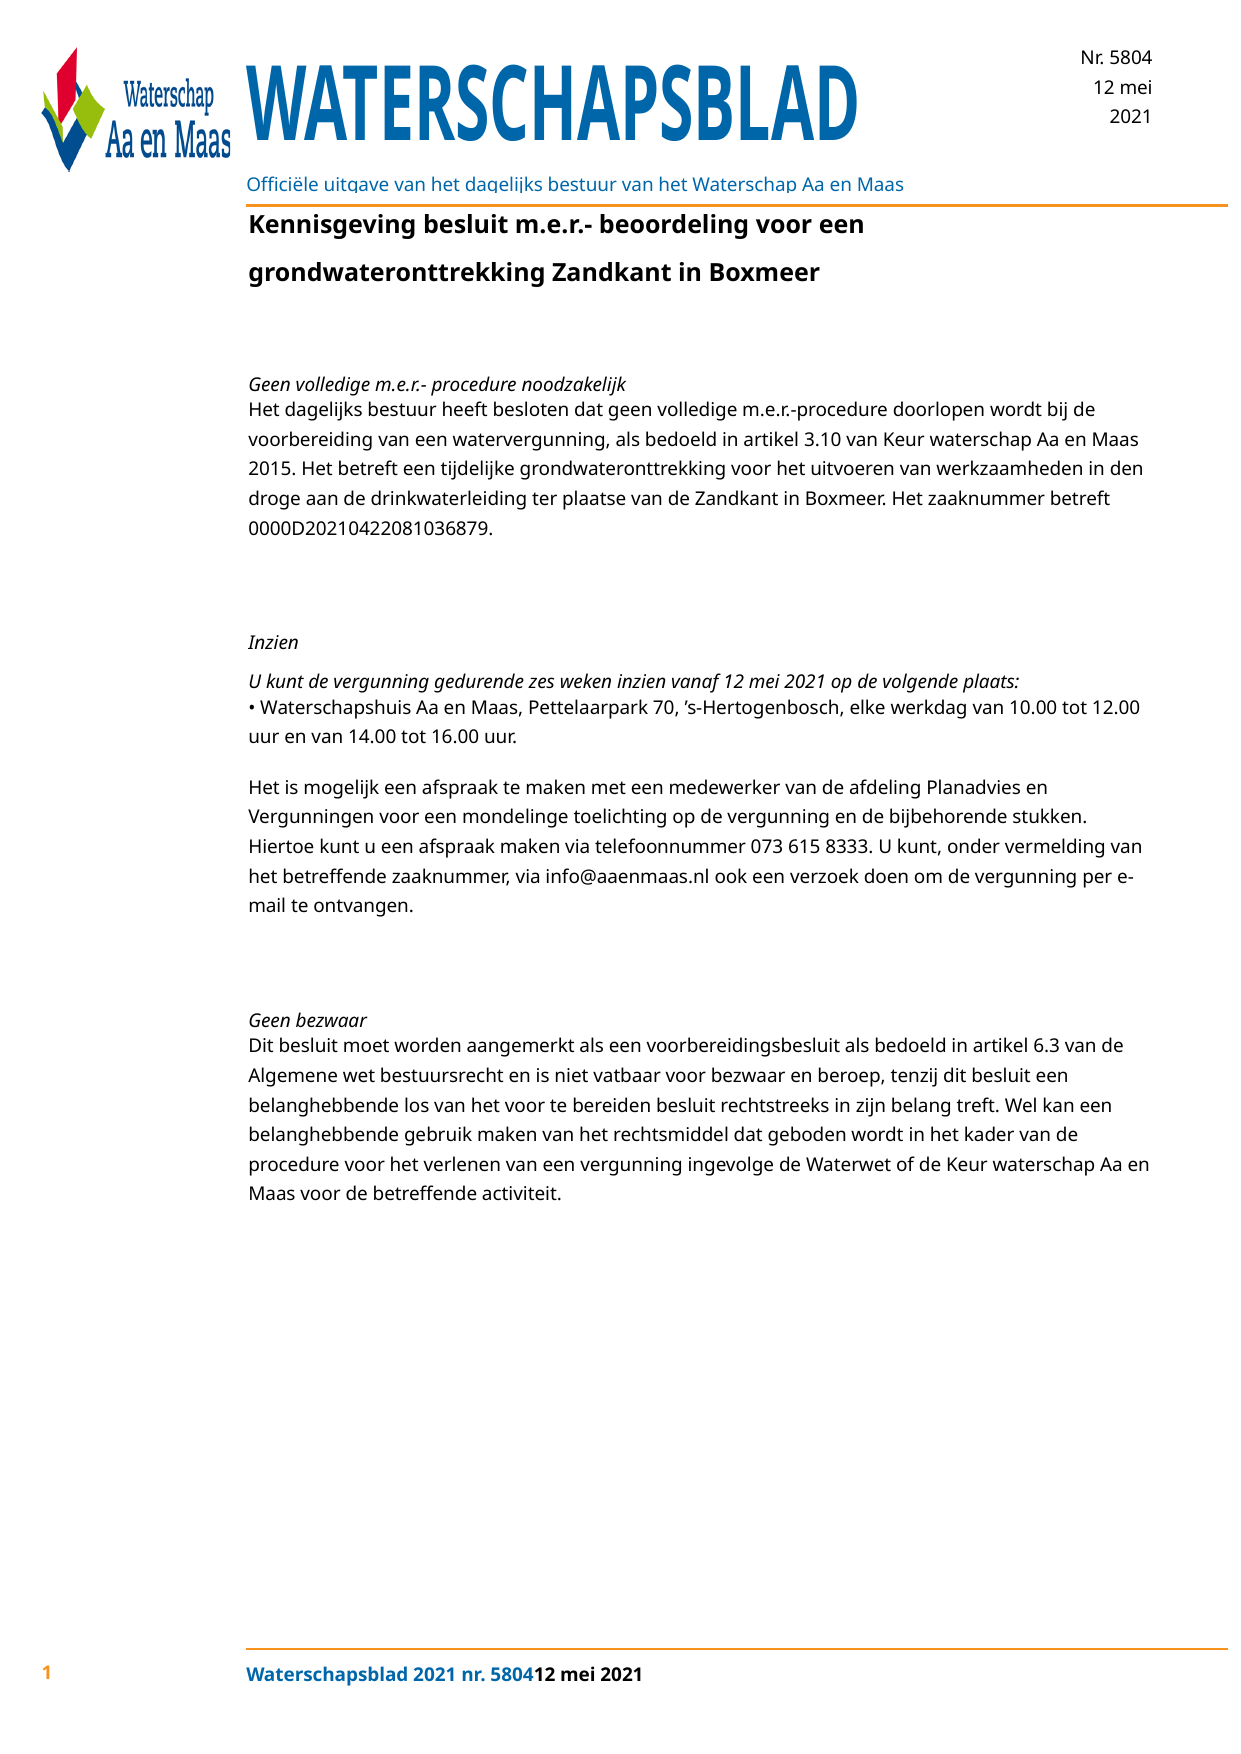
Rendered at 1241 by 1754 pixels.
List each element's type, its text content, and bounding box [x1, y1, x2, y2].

picture [41, 47, 231, 172]
text Geen bezwaar [248, 1007, 1152, 1033]
text Kennisgeving besluit m.e.r.- beoordeling voor een grondwateronttrekking Zandkant in Boxmeer [248, 207, 1152, 288]
text Het dagelijks bestuur heeft besloten dat geen volledige m.e.r.-procedure doorlopen wordt bij de voorbereiding van een watervergunning, als bedoeld in artikel 3.10 van Keur waterschap Aa en Maas 2015. Het betreft een tijdelijke grondwateronttrekking voor het uitvoeren van werkzaamheden in den droge aan de drinkwaterleiding ter plaatse van de Zandkant in Boxmeer. Het zaaknummer betreft 0000D20210422081036879. [248, 396, 1152, 541]
text Geen volledige m.e.r.- procedure noodzakelijk [248, 371, 1152, 396]
text Dit besluit moet worden aangemerkt als een voorbereidingsbesluit als bedoeld in artikel 6.3 van de Algemene wet bestuursrecht en is niet vatbaar voor bezwaar en beroep, tenzij dit besluit een belanghebbende los van het voor te bereiden besluit rechtstreeks in zijn belang treft. Wel kan een belanghebbende gebruik maken van het rechtsmiddel dat geboden wordt in het kader van de procedure voor het verlenen van een vergunning ingevolge de Waterwet of de Keur waterschap Aa en Maas voor de betreffende activiteit. [248, 1033, 1152, 1206]
text U kunt de vergunning gedurende zes weken inzien vanaf 12 mei 2021 op de volgende plaats: [248, 668, 1152, 694]
text Het is mogelijk een afspraak te maken met een medewerker van de afdeling Planadvies en Vergunningen voor een mondelinge toelichting op de vergunning en de bijbehorende stukken. Hiertoe kunt u een afspraak maken via telefoonnummer 073 615 8333. U kunt, onder vermelding van het betreffende zaaknummer, via info@aaenmaas.nl ook een verzoek doen om de vergunning per e-mail te ontvangen. [248, 774, 1152, 918]
text • Waterschapshuis Aa en Maas, Pettelaarpark 70, ’s-Hertogenbosch, elke werkdag van 10.00 tot 12.00 uur en van 14.00 tot 16.00 uur. [248, 694, 1152, 749]
text Inzien [248, 629, 1152, 655]
